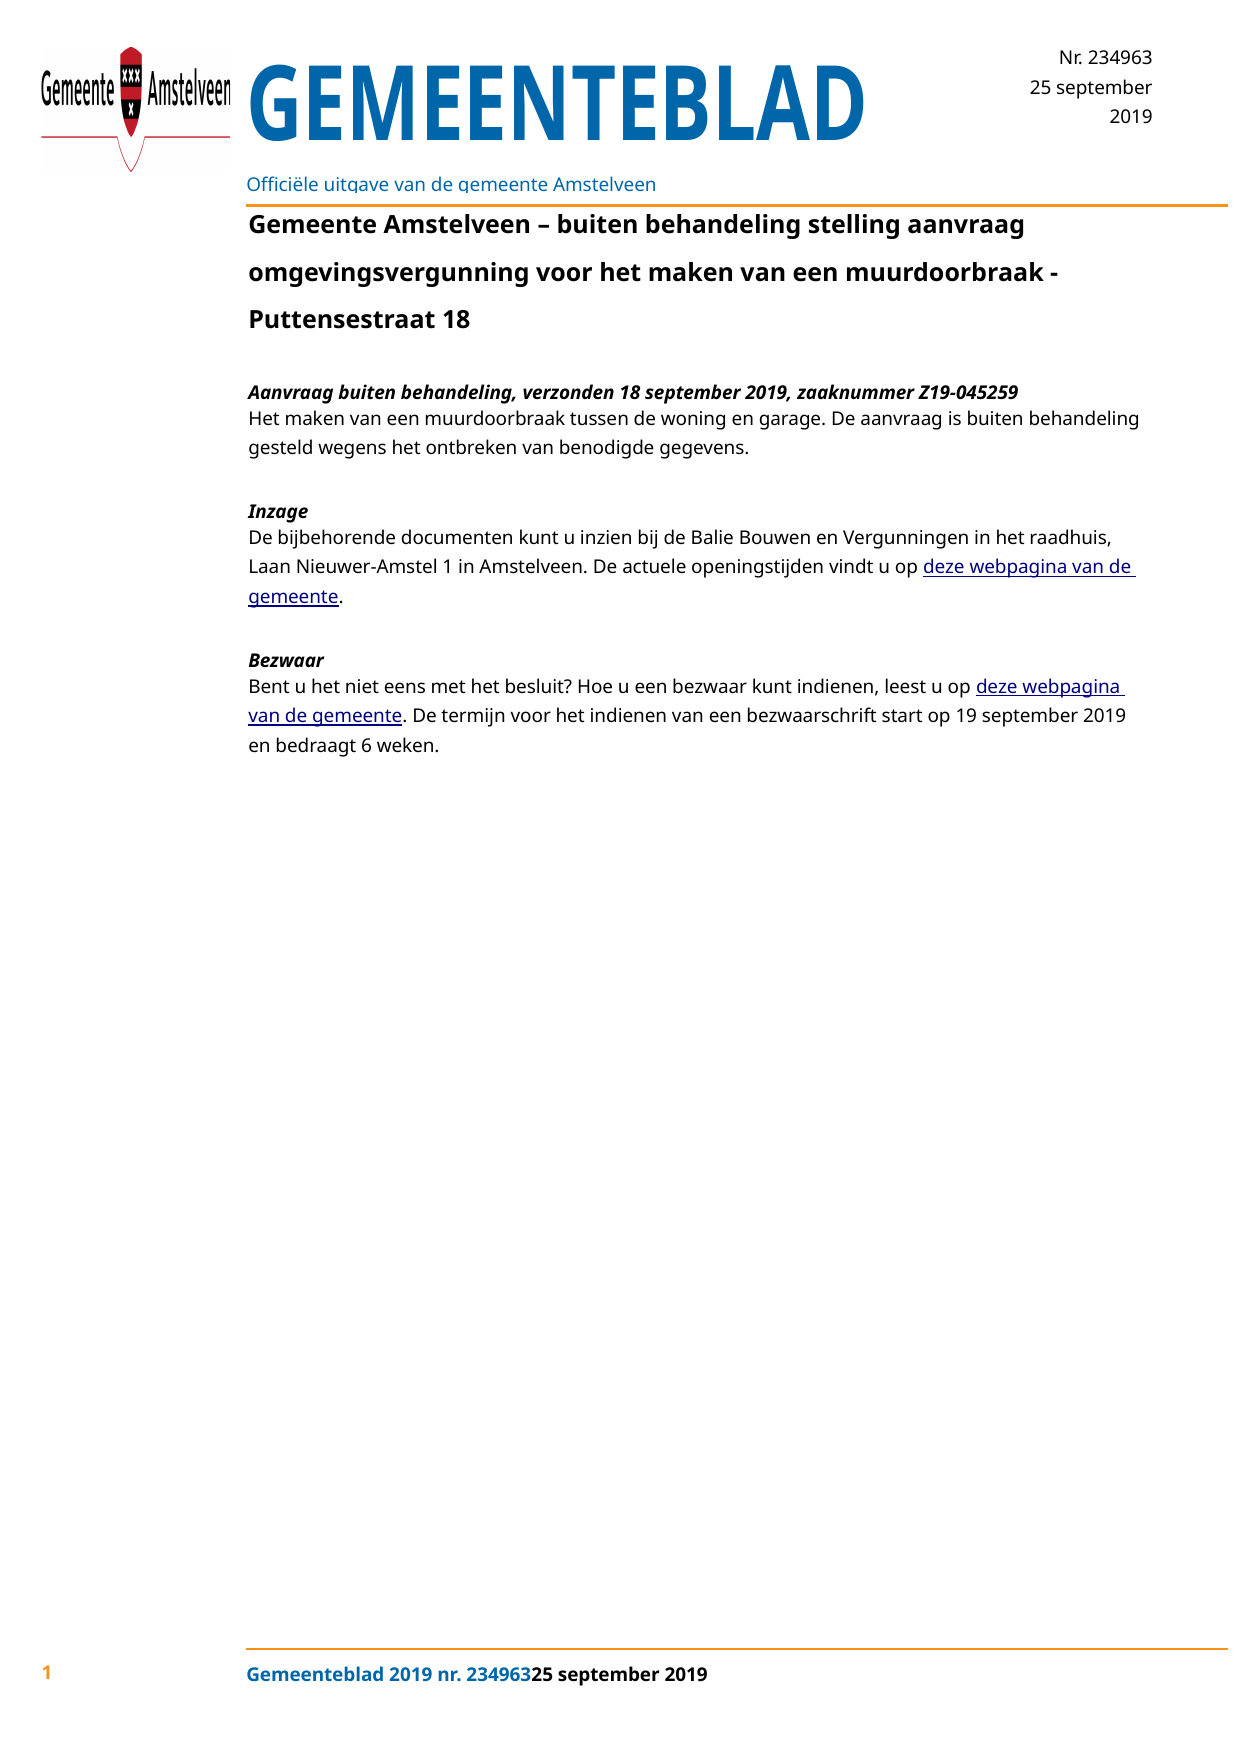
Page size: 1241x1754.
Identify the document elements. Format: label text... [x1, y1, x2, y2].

text Bezwaar [248, 647, 1152, 673]
text De bijbehorende documenten kunt u inzien bij de Balie Bouwen en Vergunningen in het raadhuis, Laan Nieuwer-Amstel 1 in Amstelveen. De actuele openingstijden vindt u op deze webpagina van de gemeente. [248, 524, 1152, 609]
text Aanvraag buiten behandeling, verzonden 18 september 2019, zaaknummer Z19-045259 [248, 379, 1152, 405]
text Het maken van een muurdoorbraak tussen de woning en garage. De aanvraag is buiten behandeling gesteld wegens het ontbreken van benodigde gegevens. [248, 405, 1152, 460]
text Bent u het niet eens met het besluit? Hoe u een bezwaar kunt indienen, leest u op deze webpagina van de gemeente. De termijn voor het indienen van een bezwaarschrift start op 19 september 2019 en bedraagt 6 weken. [248, 673, 1152, 758]
text Gemeente Amstelveen – buiten behandeling stelling aanvraag omgevingsvergunning voor het maken van een muurdoorbraak - Puttensestraat 18 [248, 207, 1152, 336]
picture [41, 47, 231, 172]
text Inzage [248, 498, 1152, 524]
